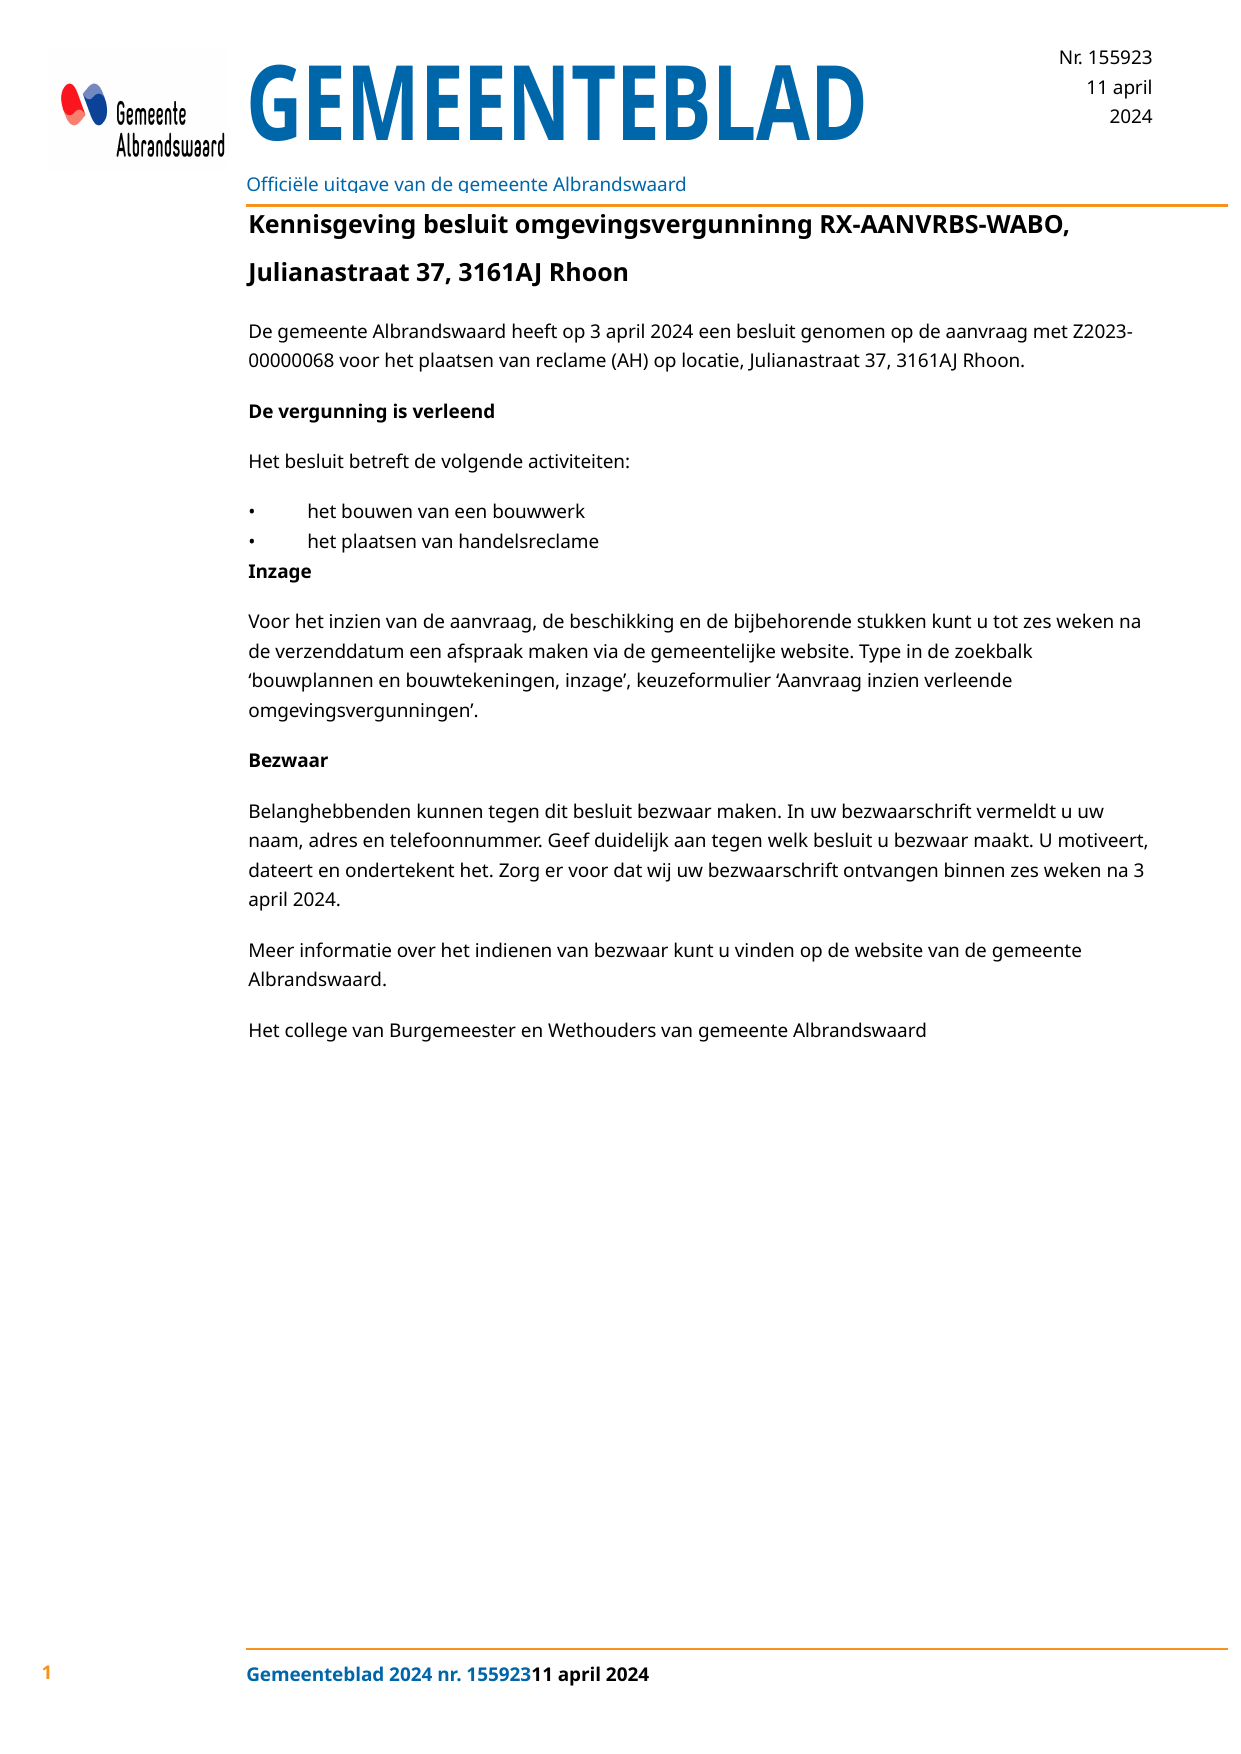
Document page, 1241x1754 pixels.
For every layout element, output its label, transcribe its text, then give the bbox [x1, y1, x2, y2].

text Bezwaar [248, 747, 1152, 773]
text Het besluit betreft de volgende activiteiten: [248, 448, 1152, 474]
list het bouwen van een bouwwerk [248, 499, 1152, 524]
text Voor het inzien van de aanvraag, de beschikking en de bijbehorende stukken kunt u tot zes weken na de verzenddatum een afspraak maken via de gemeentelijke website. Type in de zoekbalk ‘bouwplannen en bouwtekeningen, inzage’, keuzeformulier ‘Aanvraag inzien verleende omgevingsvergunningen’. [248, 608, 1152, 723]
list het plaatsen van handelsreclame [248, 528, 1152, 554]
text Belanghebbenden kunnen tegen dit besluit bezwaar maken. In uw bezwaarschrift vermeldt u uw naam, adres en telefoonnummer. Geef duidelijk aan tegen welk besluit u bezwaar maakt. U motiveert, dateert en ondertekent het. Zorg er voor dat wij uw bezwaarschrift ontvangen binnen zes weken na 3 april 2024. [248, 798, 1152, 912]
text De vergunning is verleend [248, 398, 1152, 424]
text De gemeente Albrandswaard heeft op 3 april 2024 een besluit genomen op de aanvraag met Z2023-00000068 voor het plaatsen van reclame (AH) op locatie, Julianastraat 37, 3161AJ Rhoon. [248, 318, 1152, 373]
text Meer informatie over het indienen van bezwaar kunt u vinden op de website van de gemeente Albrandswaard. [248, 937, 1152, 992]
text Inzage [248, 558, 1152, 584]
text Het college van Burgemeester en Wethouders van gemeente Albrandswaard [248, 1017, 1152, 1043]
picture [41, 47, 231, 172]
text Kennisgeving besluit omgevingsvergunninng RX-AANVRBS-WABO, Julianastraat 37, 3161AJ Rhoon [248, 207, 1152, 288]
